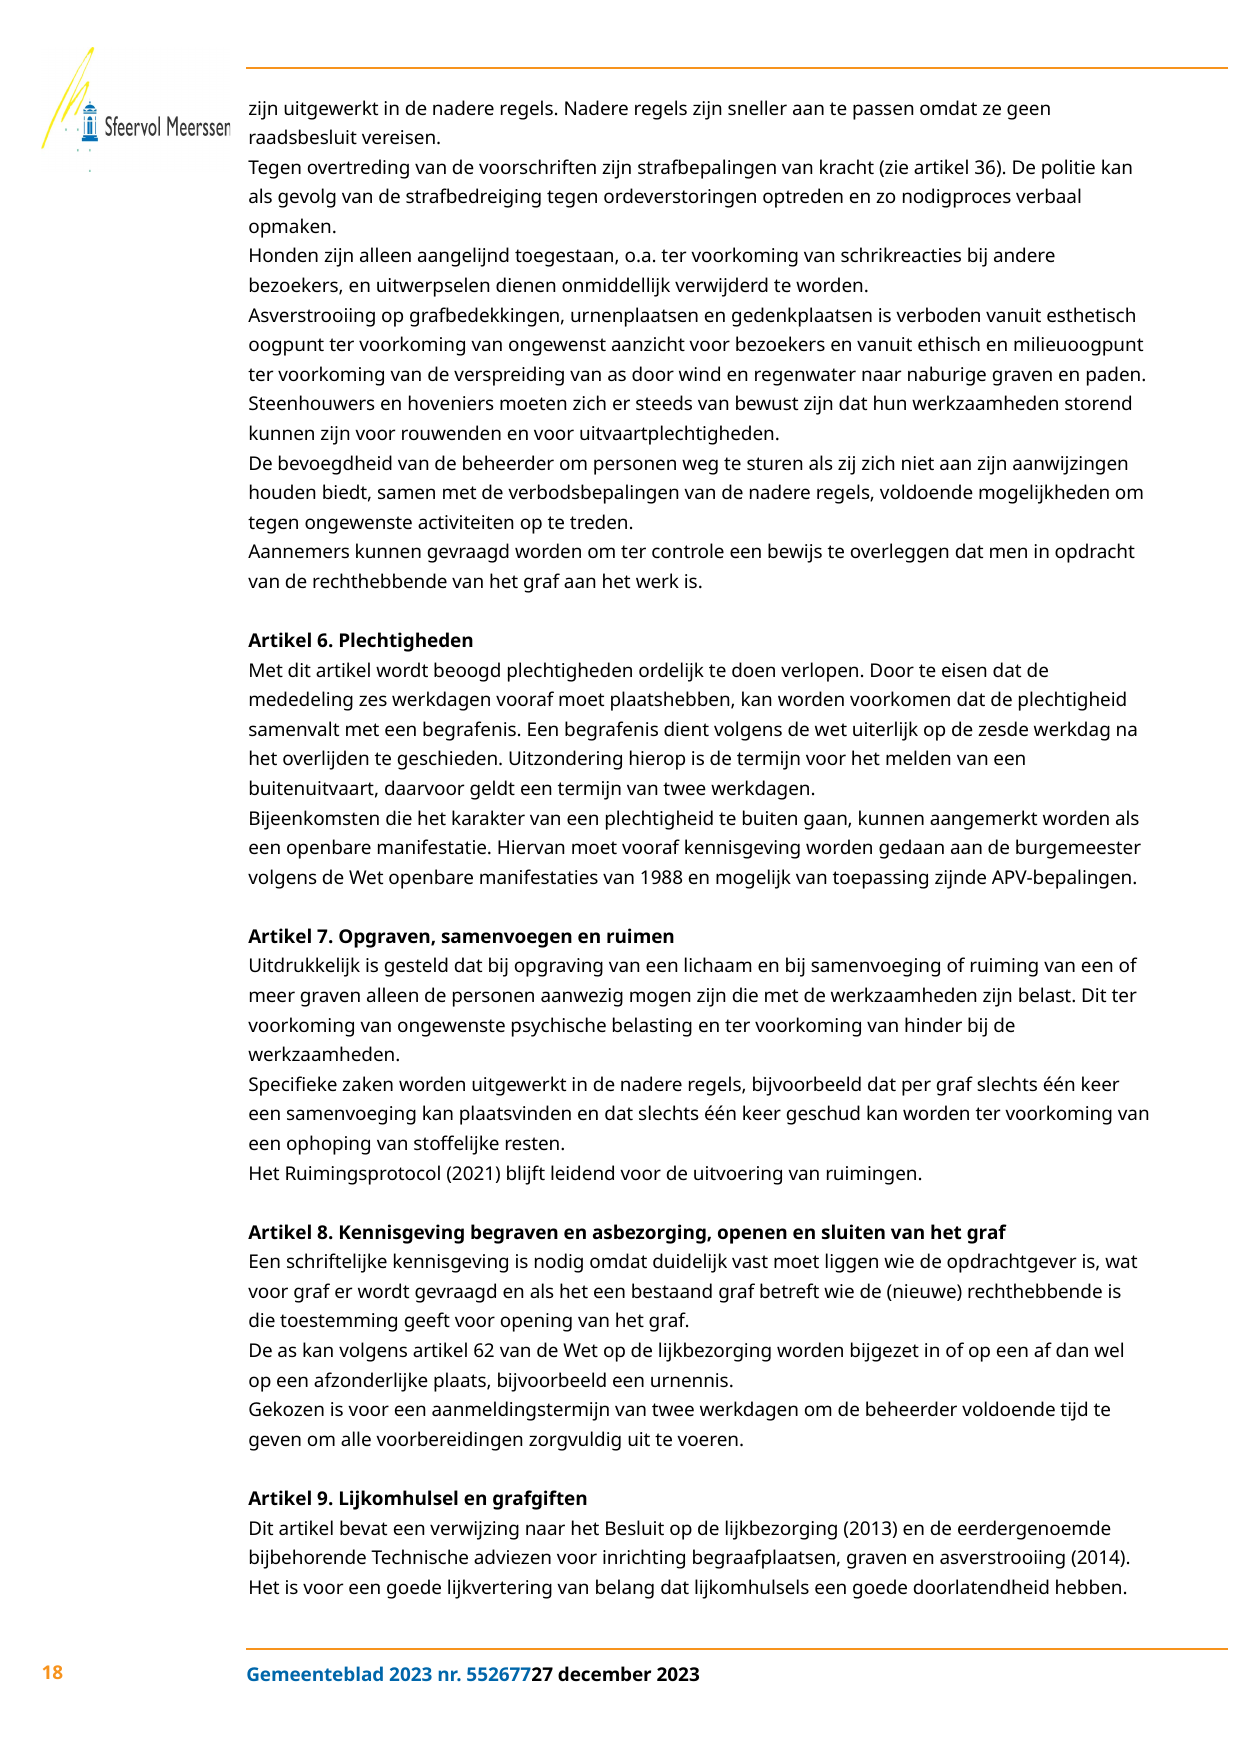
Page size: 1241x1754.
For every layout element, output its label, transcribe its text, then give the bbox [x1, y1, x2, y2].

text Een schriftelijke kennisgeving is nodig omdat duidelijk vast moet liggen wie de opdrachtgever is, wat voor graf er wordt gevraagd en als het een bestaand graf betreft wie de (nieuwe) rechthebbende is die toestemming geeft voor opening van het graf. [248, 1248, 1152, 1333]
text zijn uitgewerkt in de nadere regels. Nadere regels zijn sneller aan te passen omdat ze geen raadsbesluit vereisen. [248, 95, 1152, 150]
text Met dit artikel wordt beoogd plechtigheden ordelijk te doen verlopen. Door te eisen dat de mededeling zes werkdagen vooraf moet plaatshebben, kan worden voorkomen dat de plechtigheid samenvalt met een begrafenis. Een begrafenis dient volgens de wet uiterlijk op de zesde werkdag na het overlijden te geschieden. Uitzondering hierop is de termijn voor het melden van een buitenuitvaart, daarvoor geldt een termijn van twee werkdagen. [248, 657, 1152, 801]
text Dit artikel bevat een verwijzing naar het Besluit op de lijkbezorging (2013) en de eerdergenoemde bijbehorende Technische adviezen voor inrichting begraafplaatsen, graven en asverstrooiing (2014). Het is voor een goede lijkvertering van belang dat lijkomhulsels een goede doorlatendheid hebben. [248, 1515, 1152, 1600]
text Artikel 8. Kennisgeving begraven en asbezorging, openen en sluiten van het graf [248, 1219, 1152, 1245]
text Gekozen is voor een aanmeldingstermijn van twee werkdagen om de beheerder voldoende tijd te geven om alle voorbereidingen zorgvuldig uit te voeren. [248, 1396, 1152, 1452]
text Specifieke zaken worden uitgewerkt in de nadere regels, bijvoorbeeld dat per graf slechts één keer een samenvoeging kan plaatsvinden en dat slechts één keer geschud kan worden ter voorkoming van een ophoping van stoffelijke resten. [248, 1071, 1152, 1156]
text Artikel 9. Lijkomhulsel en grafgiften [248, 1485, 1152, 1511]
text Honden zijn alleen aangelijnd toegestaan, o.a. ter voorkoming van schrikreacties bij andere bezoekers, en uitwerpselen dienen onmiddellijk verwijderd te worden. [248, 243, 1152, 298]
text Aannemers kunnen gevraagd worden om ter controle een bewijs te overleggen dat men in opdracht van de rechthebbende van het graf aan het werk is. [248, 538, 1152, 594]
text Bijeenkomsten die het karakter van een plechtigheid te buiten gaan, kunnen aangemerkt worden als een openbare manifestatie. Hiervan moet vooraf kennisgeving worden gedaan aan de burgemeester volgens de Wet openbare manifestaties van 1988 en mogelijk van toepassing zijnde APV-bepalingen. [248, 805, 1152, 890]
text De as kan volgens artikel 62 van de Wet op de lijkbezorging worden bijgezet in of op een af dan wel op een afzonderlijke plaats, bijvoorbeeld een urnennis. [248, 1337, 1152, 1393]
text Steenhouwers en hoveniers moeten zich er steeds van bewust zijn dat hun werkzaamheden storend kunnen zijn voor rouwenden en voor uitvaartplechtigheden. [248, 391, 1152, 446]
text Asverstrooiing op grafbedekkingen, urnenplaatsen en gedenkplaatsen is verboden vanuit esthetisch oogpunt ter voorkoming van ongewenst aanzicht voor bezoekers en vanuit ethisch en milieuoogpunt ter voorkoming van de verspreiding van as door wind en regenwater naar naburige graven en paden. [248, 302, 1152, 387]
text Uitdrukkelijk is gesteld dat bij opgraving van een lichaam en bij samenvoeging of ruiming van een of meer graven alleen de personen aanwezig mogen zijn die met de werkzaamheden zijn belast. Dit ter voorkoming van ongewenste psychische belasting en ter voorkoming van hinder bij de werkzaamheden. [248, 953, 1152, 1067]
text De bevoegdheid van de beheerder om personen weg te sturen als zij zich niet aan zijn aanwijzingen houden biedt, samen met de verbodsbepalingen van de nadere regels, voldoende mogelijkheden om tegen ongewenste activiteiten op te treden. [248, 450, 1152, 535]
text Artikel 7. Opgraven, samenvoegen en ruimen [248, 923, 1152, 949]
picture [41, 47, 231, 172]
text Het Ruimingsprotocol (2021) blijft leidend voor de uitvoering van ruimingen. [248, 1160, 1152, 1186]
text Tegen overtreding van de voorschriften zijn strafbepalingen van kracht (zie artikel 36). De politie kan als gevolg van de strafbedreiging tegen ordeverstoringen optreden en zo nodigproces verbaal opmaken. [248, 154, 1152, 239]
text Artikel 6. Plechtigheden [248, 627, 1152, 653]
